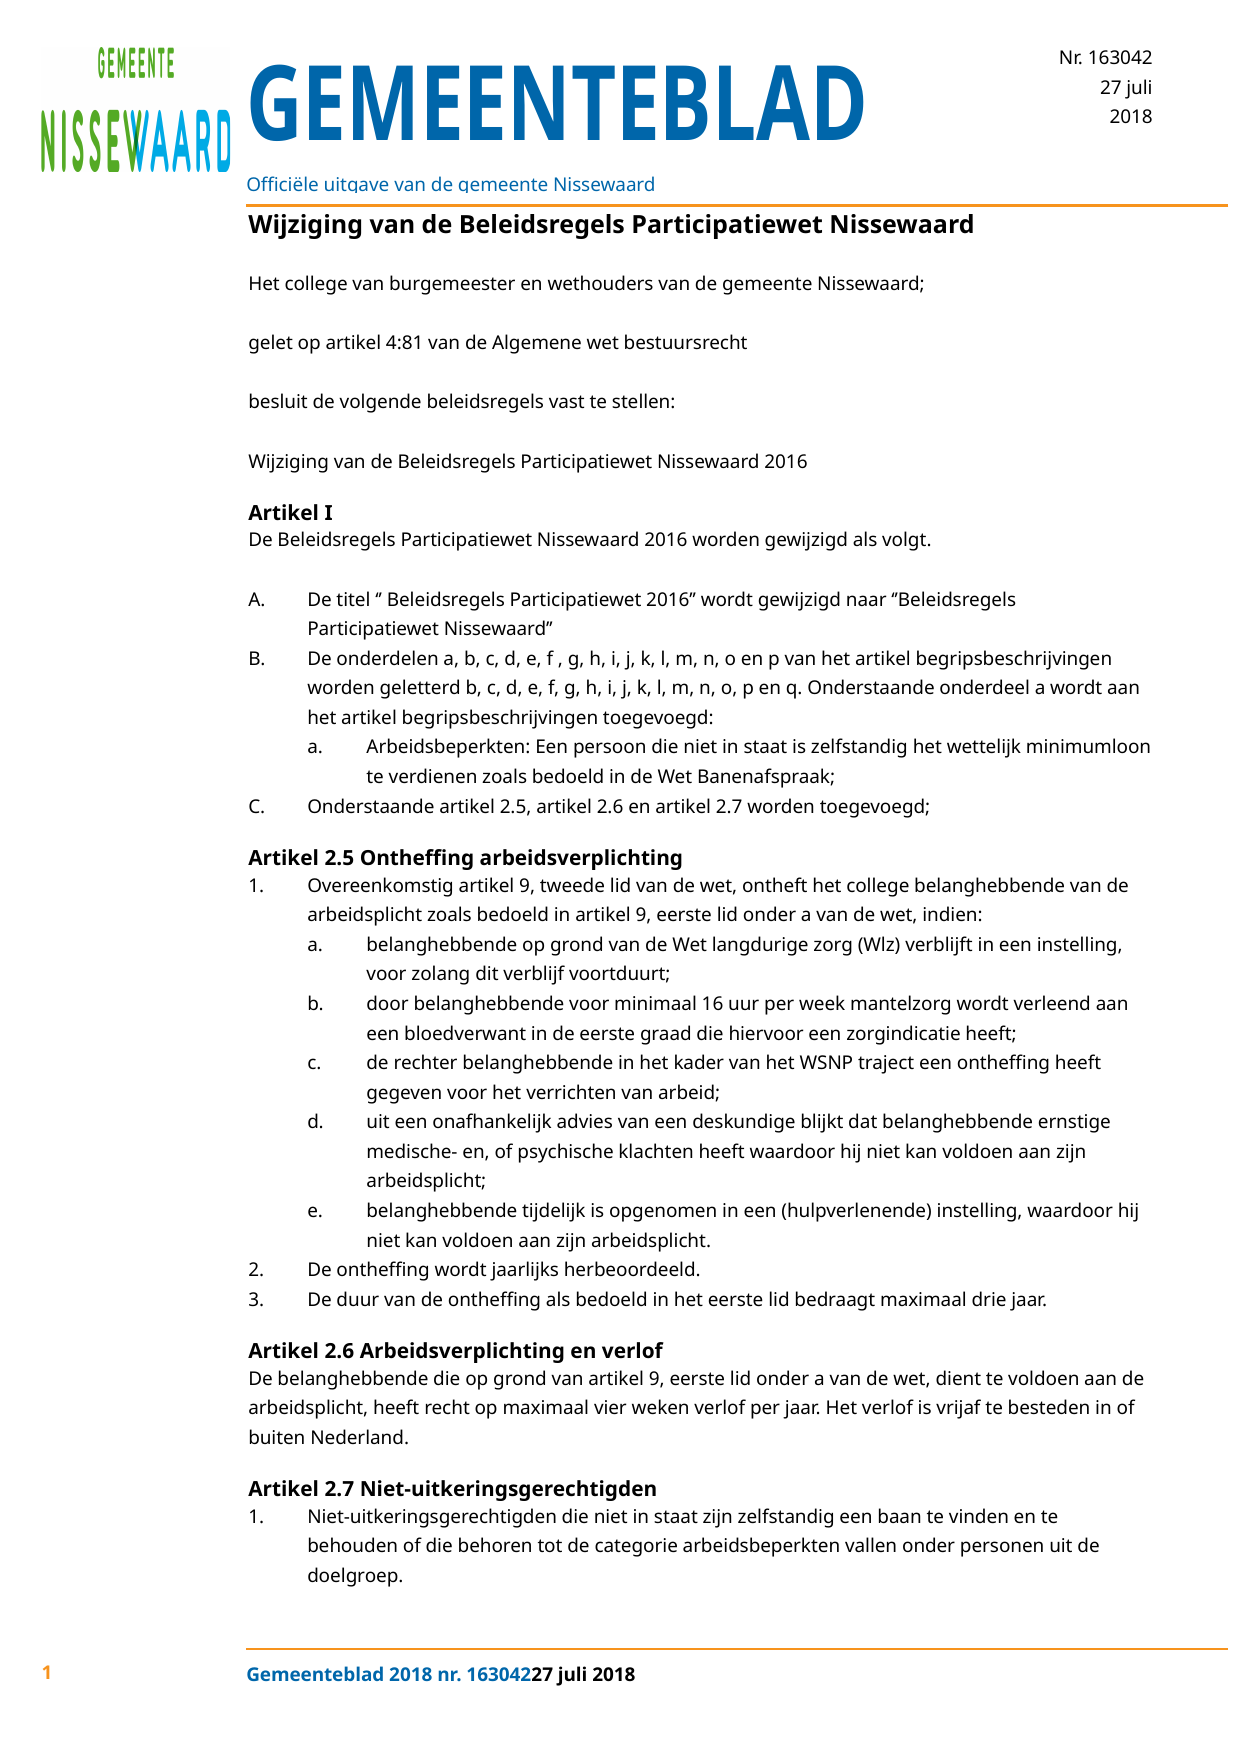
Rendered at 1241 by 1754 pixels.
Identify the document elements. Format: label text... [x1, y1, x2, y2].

picture [201, 122, 206, 138]
text gelet op artikel 4:81 van de Algemene wet bestuursrecht [248, 329, 1152, 355]
picture [222, 122, 227, 160]
text Artikel 2.6 Arbeidsverplichting en verlof [248, 1336, 1152, 1365]
list de rechter belanghebbende in het kader van het WSNP traject een ontheffing heeft gegeven voor het verrichten van arbeid; [307, 1049, 1152, 1104]
text De belanghebbende die op grond van artikel 9, eerste lid onder a van de wet, dient te voldoen aan de arbeidsplicht, heeft recht op maximaal vier weken verlof per jaar. Het verlof is vrijaf te besteden in of buiten Nederland. [248, 1365, 1152, 1450]
picture [154, 157, 165, 172]
text Artikel I [248, 498, 1152, 527]
picture [176, 157, 187, 172]
picture [200, 151, 206, 172]
text Wijziging van de Beleidsregels Participatiewet Nissewaard [248, 207, 1152, 241]
picture [41, 47, 231, 172]
text Artikel 2.7 Niet-uitkeringsgerechtigden [248, 1474, 1152, 1503]
text besluit de volgende beleidsregels vast te stellen: [248, 389, 1152, 414]
list Arbeidsbeperkten: Een persoon die niet in staat is zelfstandig het wettelijk minimumloon te verdienen zoals bedoeld in de Wet Banenafspraak; [307, 734, 1152, 789]
list belanghebbende op grond van de Wet langdurige zorg (Wlz) verblijft in een instelling, voor zolang dit verblijf voortduurt; [307, 931, 1152, 986]
text Het college van burgemeester en wethouders van de gemeente Nissewaard; [248, 270, 1152, 296]
text De Beleidsregels Participatiewet Nissewaard 2016 worden gewijzigd als volgt. [248, 527, 1152, 552]
list door belanghebbende voor minimaal 16 uur per week mantelzorg wordt verleend aan een bloedverwant in de eerste graad die hiervoor een zorgindicatie heeft; [307, 990, 1152, 1045]
list De onderdelen a, b, c, d, e, f , g, h, i, j, k, l, m, n, o en p van het artikel begripsbeschrijvingen worden geletterd b, c, d, e, f, g, h, i, j, k, l, m, n, o, p en q. Onderstaande onderdeel a wordt aan het artikel begripsbeschrijvingen toegevoegd: [248, 645, 1152, 730]
list Overeenkomstig artikel 9, tweede lid van de wet, ontheft het college belanghebbende van de arbeidsplicht zoals bedoeld in artikel 9, eerste lid onder a van de wet, indien: [248, 872, 1152, 927]
list De duur van de ontheffing als bedoeld in het eerste lid bedraagt maximaal drie jaar. [248, 1286, 1152, 1312]
list Onderstaande artikel 2.5, artikel 2.6 en artikel 2.7 worden toegevoegd; [248, 793, 1152, 819]
list uit een onafhankelijk advies van een deskundige blijkt dat belanghebbende ernstige medische- en, of psychische klachten heeft waardoor hij niet kan voldoen aan zijn arbeidsplicht; [307, 1108, 1152, 1193]
text Artikel 2.5 Ontheffing arbeidsverplichting [248, 843, 1152, 872]
list De titel ‘’ Beleidsregels Participatiewet 2016’’ wordt gewijzigd naar ‘’Beleidsregels Participatiewet Nissewaard’’ [248, 586, 1152, 641]
list De ontheffing wordt jaarlijks herbeoordeeld. [248, 1256, 1152, 1282]
text Wijziging van de Beleidsregels Participatiewet Nissewaard 2016 [248, 448, 1152, 473]
list belanghebbende tijdelijk is opgenomen in een (hulpverlenende) instelling, waardoor hij niet kan voldoen aan zijn arbeidsplicht. [307, 1197, 1152, 1252]
list Niet-uitkeringsgerechtigden die niet in staat zijn zelfstandig een baan te vinden en te behouden of die behoren tot de categorie arbeidsbeperkten vallen onder personen uit de doelgroep. [248, 1503, 1152, 1588]
